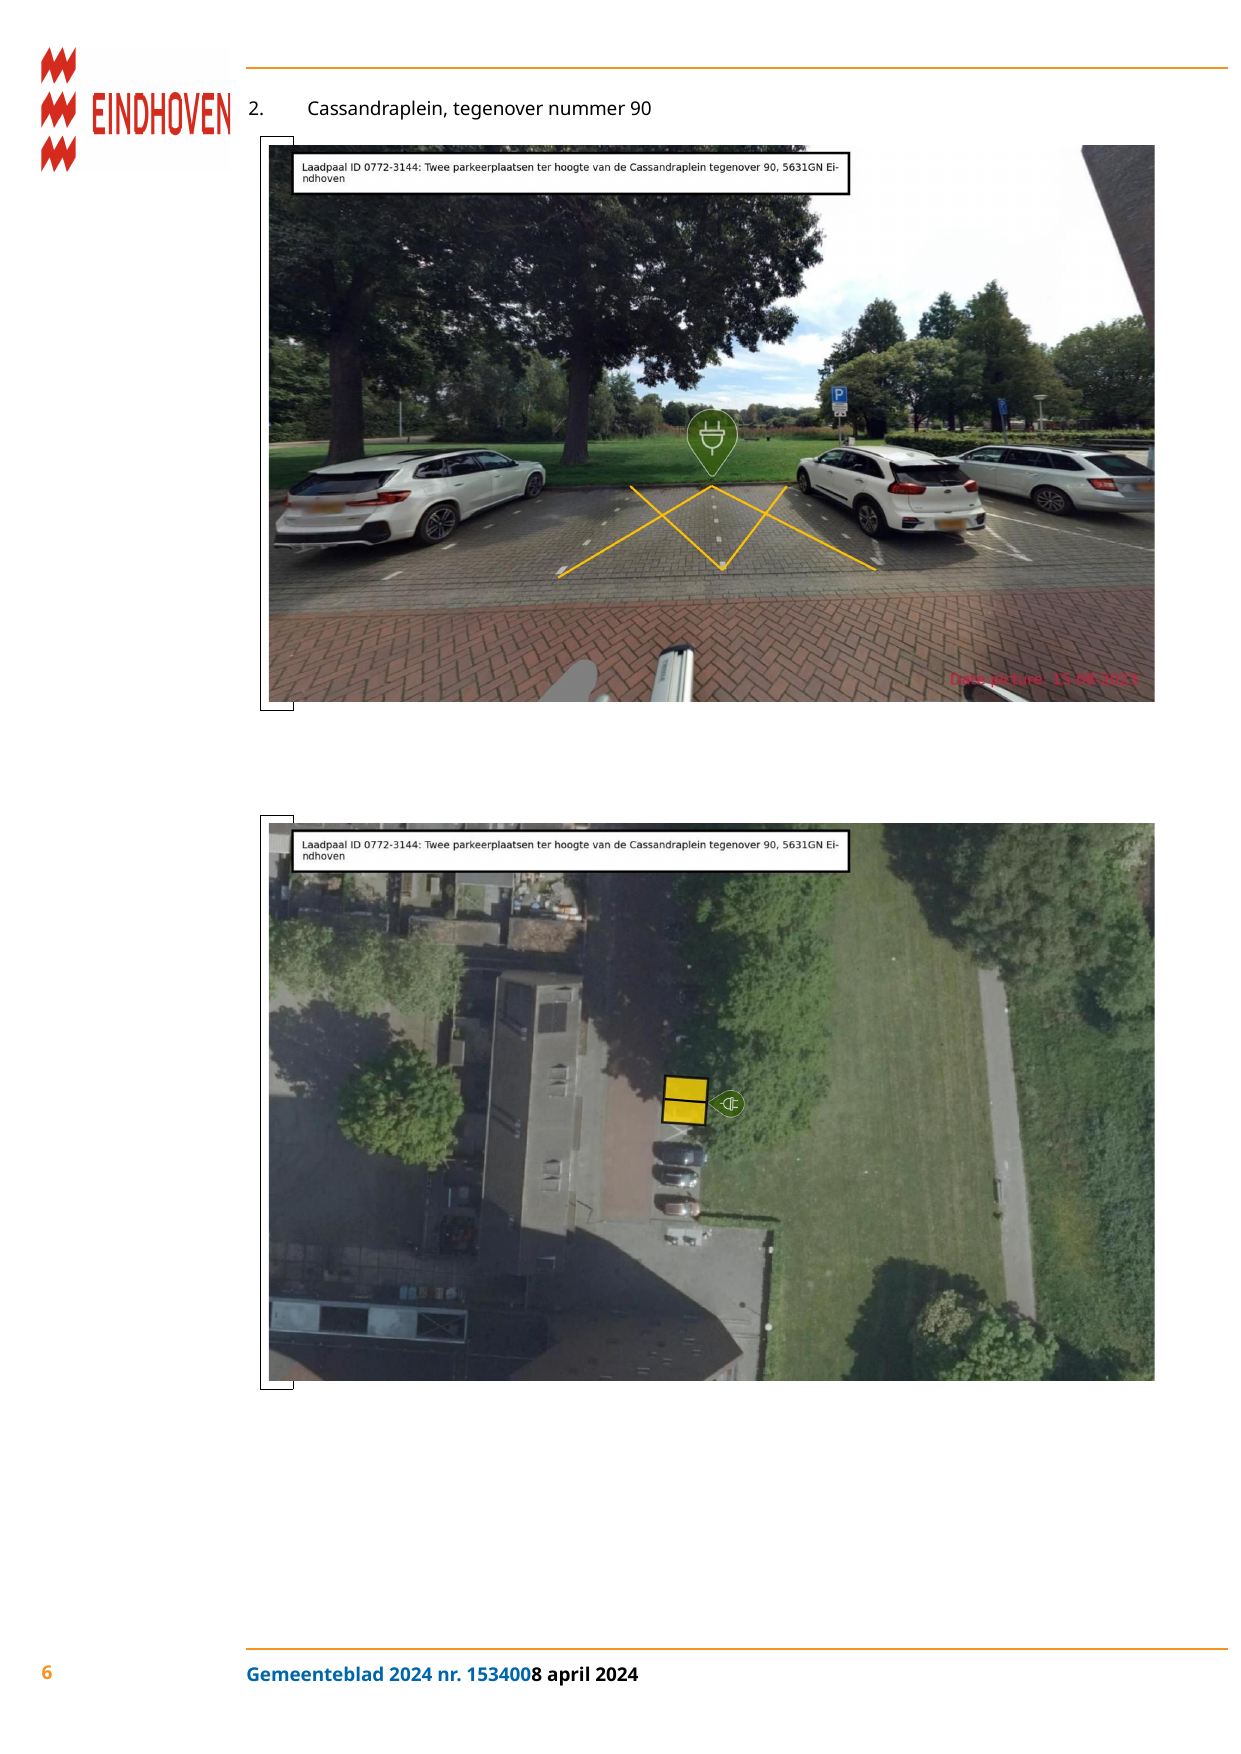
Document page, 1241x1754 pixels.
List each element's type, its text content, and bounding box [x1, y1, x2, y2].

list Cassandraplein, tegenover nummer 90 [248, 95, 1152, 121]
picture [41, 47, 231, 172]
picture [268, 823, 1155, 1381]
picture [268, 145, 1155, 702]
